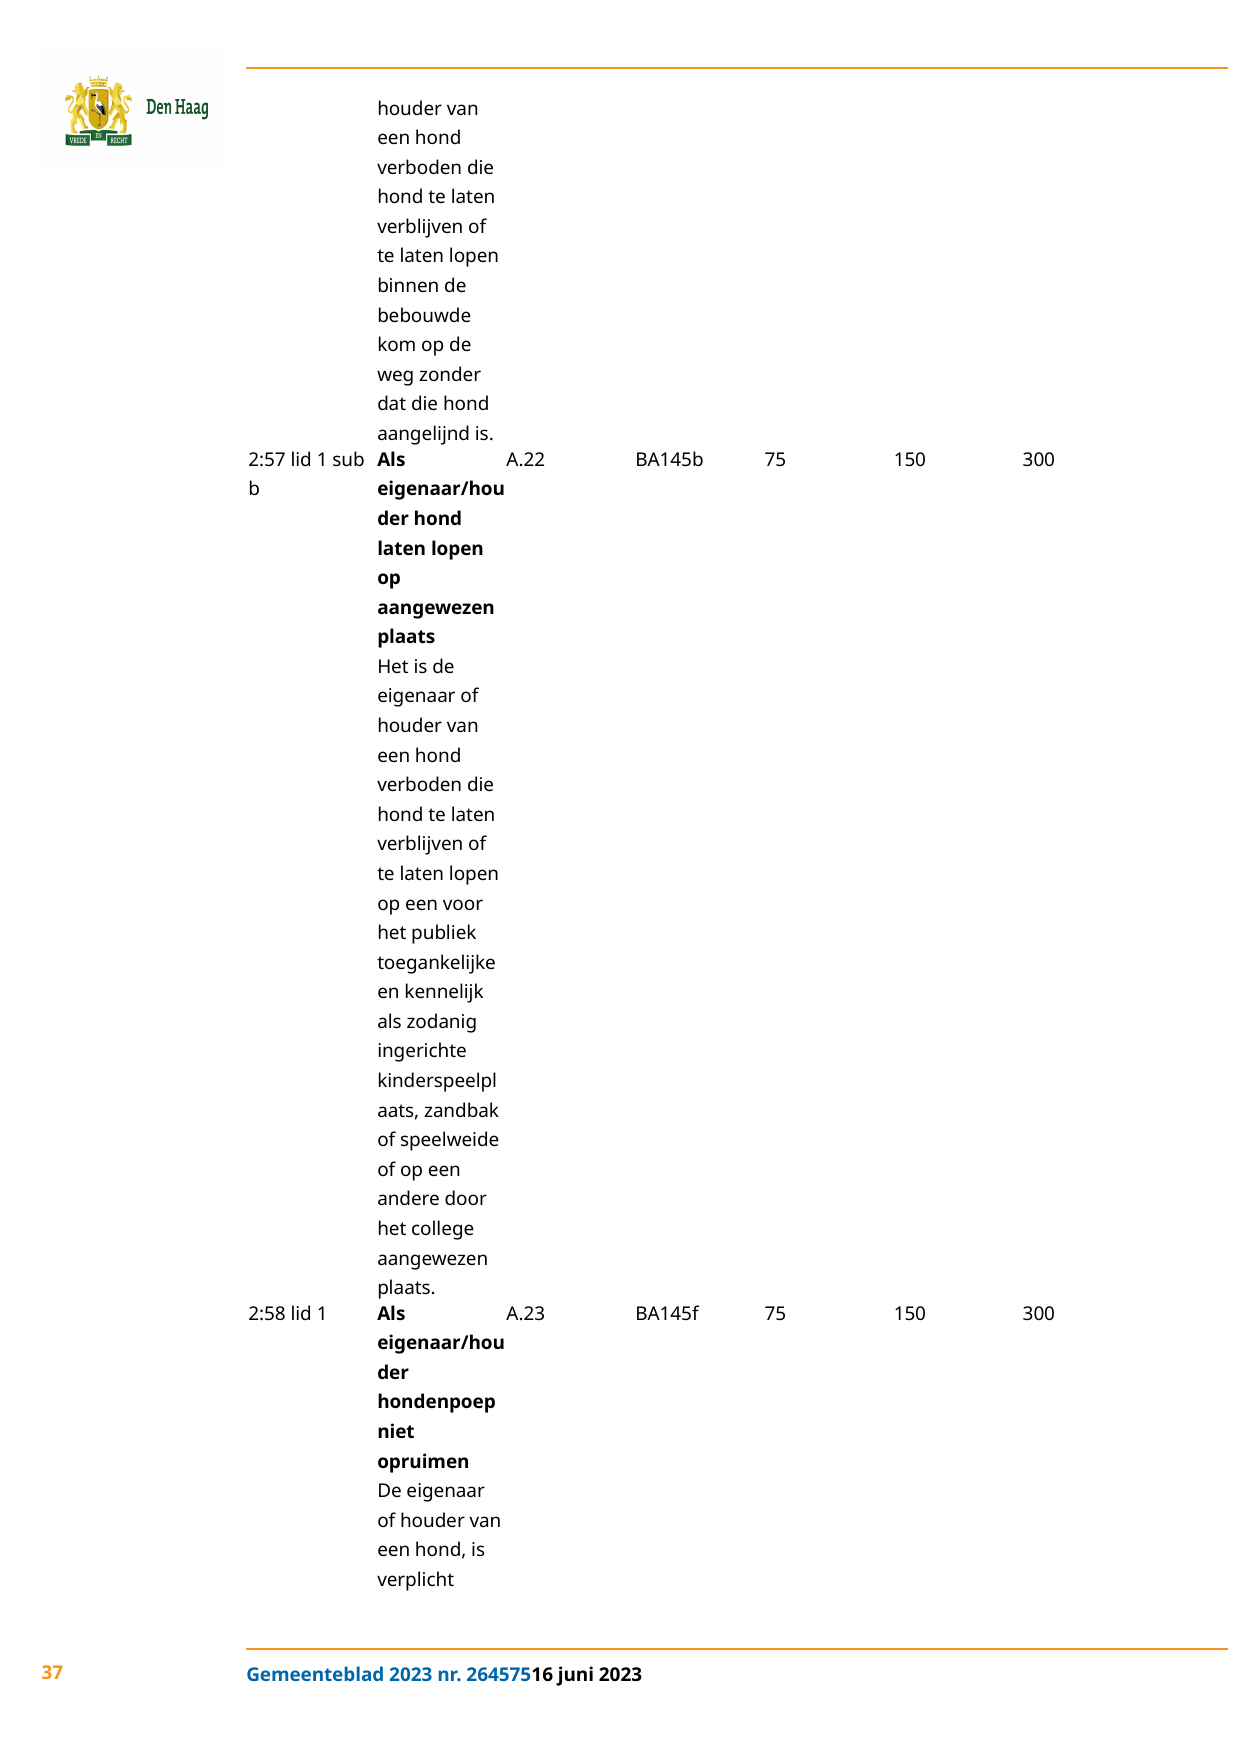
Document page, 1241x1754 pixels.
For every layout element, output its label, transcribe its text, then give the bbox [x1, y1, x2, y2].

table_cell 150 [894, 1300, 1022, 1592]
table_cell 300 [1023, 446, 1152, 1300]
table_cell BA145b [635, 446, 764, 1300]
table_cell [764, 95, 893, 446]
table_cell 2:58 lid 1 [248, 1300, 377, 1592]
table_cell 75 [764, 1300, 893, 1592]
table_cell [894, 95, 1022, 446]
table_cell [248, 95, 377, 446]
table_cell [635, 95, 764, 446]
table_cell [506, 95, 635, 446]
table_cell 2:57 lid 1 sub b [248, 446, 377, 1300]
table_cell BA145f [635, 1300, 764, 1592]
picture [41, 47, 231, 172]
table_cell A.22 [506, 446, 635, 1300]
table_cell Als eigenaar/houder hondenpoep niet opruimen De eigenaar of houder van een hond, is verplicht [377, 1300, 506, 1592]
table_cell houder van een hond verboden die hond te laten verblijven of te laten lopen binnen de bebouwde kom op de weg zonder dat die hond aangelijnd is. [377, 95, 506, 446]
table_cell 150 [894, 446, 1022, 1300]
table_cell Als eigenaar/houder hond laten lopen op aangewezen plaats Het is de eigenaar of houder van een hond verboden die hond te laten verblijven of te laten lopen op een voor het publiek toegankelijke en kennelijk als zodanig ingerichte kinderspeelplaats, zandbak of speelweide of op een andere door het college aangewezen plaats. [377, 446, 506, 1300]
table_cell A.23 [506, 1300, 635, 1592]
table_cell 300 [1023, 1300, 1152, 1592]
table_cell 75 [764, 446, 893, 1300]
table_cell [1023, 95, 1152, 446]
